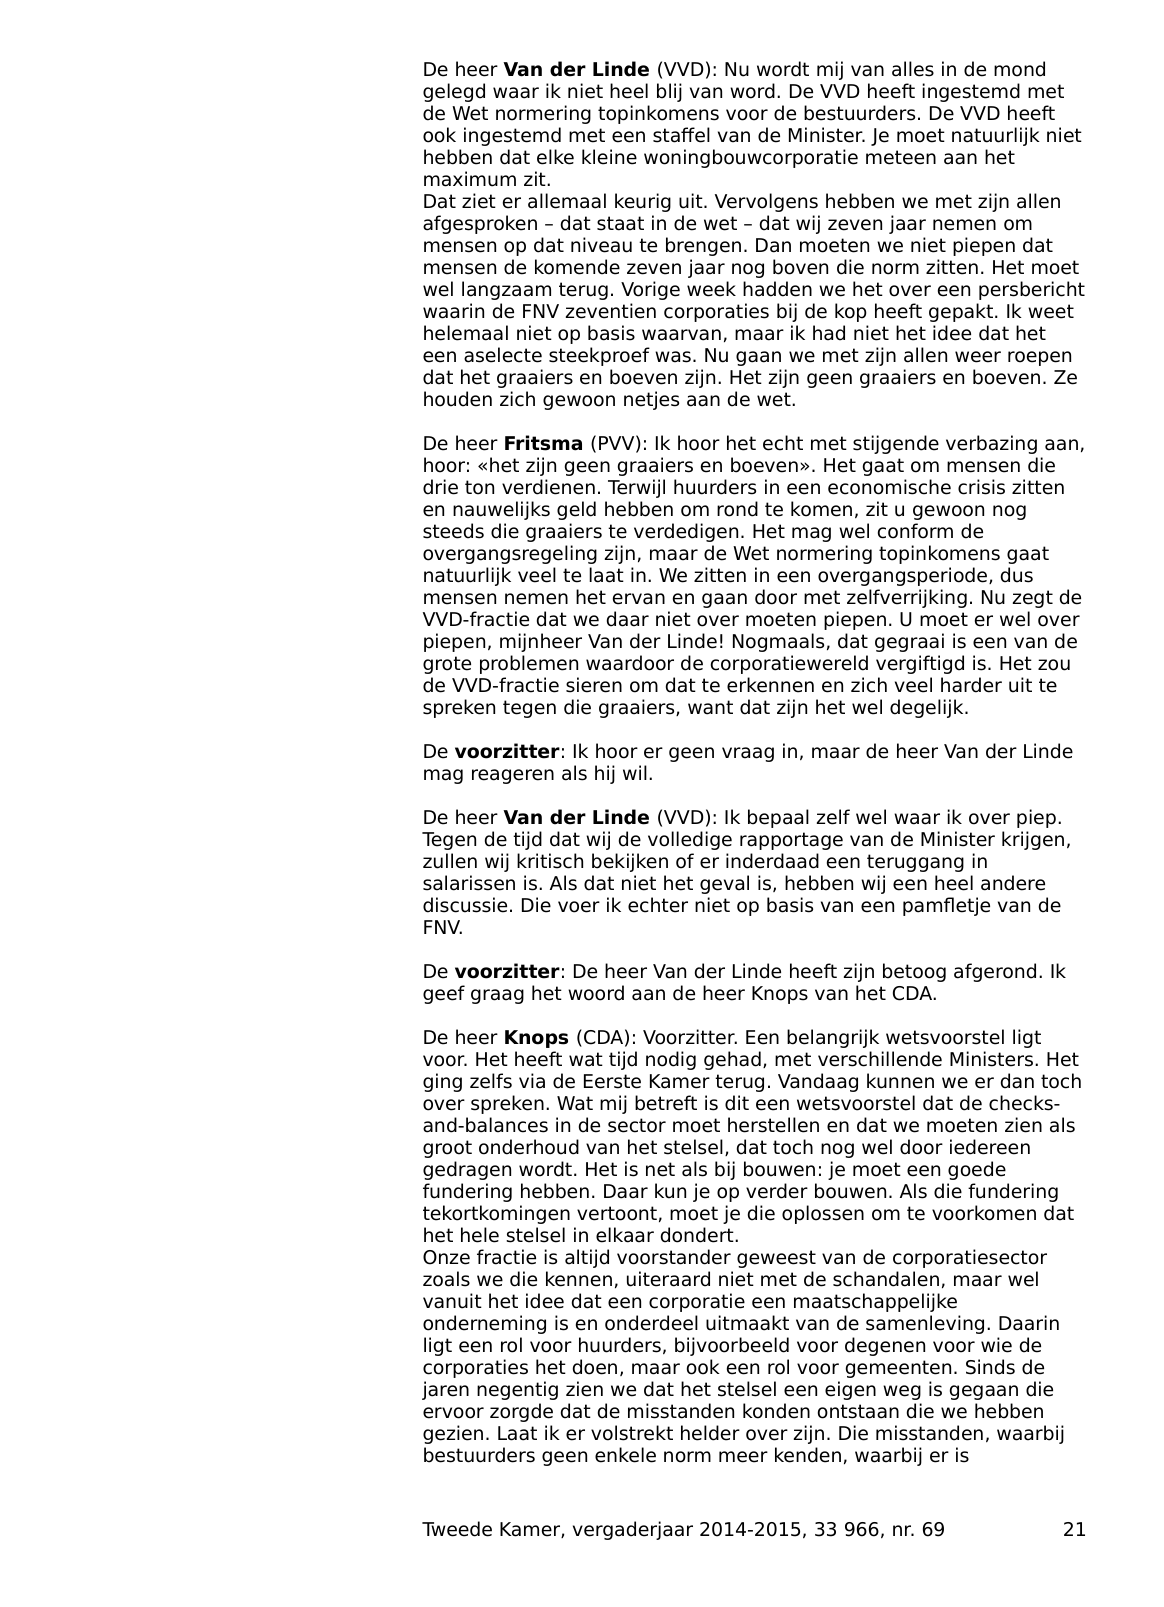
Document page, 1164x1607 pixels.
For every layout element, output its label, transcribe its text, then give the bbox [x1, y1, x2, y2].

text De heer Van der Linde (VVD): Nu wordt mij van alles in de mond gelegd waar ik niet heel blij van word. De VVD heeft ingestemd met de Wet normering topinkomens voor de bestuurders. De VVD heeft ook ingestemd met een staffel van de Minister. Je moet natuurlijk niet hebben dat elke kleine woningbouwcorporatie meteen aan het maximum zit. [422, 59, 1087, 191]
text Onze fractie is altijd voorstander geweest van de corporatiesector zoals we die kennen, uiteraard niet met de schandalen, maar wel vanuit het idee dat een corporatie een maatschappelijke onderneming is en onderdeel uitmaakt van de samenleving. Daarin ligt een rol voor huurders, bijvoorbeeld voor degenen voor wie de corporaties het doen, maar ook een rol voor gemeenten. Sinds de jaren negentig zien we dat het stelsel een eigen weg is gegaan die ervoor zorgde dat de misstanden konden ontstaan die we hebben gezien. Laat ik er volstrekt helder over zijn. Die misstanden, waarbij bestuurders geen enkele norm meer kenden, waarbij er is [422, 1247, 1087, 1467]
text Dat ziet er allemaal keurig uit. Vervolgens hebben we met zijn allen afgesproken – dat staat in de wet – dat wij zeven jaar nemen om mensen op dat niveau te brengen. Dan moeten we niet piepen dat mensen de komende zeven jaar nog boven die norm zitten. Het moet wel langzaam terug. Vorige week hadden we het over een persbericht waarin de FNV zeventien corporaties bij de kop heeft gepakt. Ik weet helemaal niet op basis waarvan, maar ik had niet het idee dat het een aselecte steekproef was. Nu gaan we met zijn allen weer roepen dat het graaiers en boeven zijn. Het zijn geen graaiers en boeven. Ze houden zich gewoon netjes aan de wet. [422, 191, 1087, 411]
text De heer Van der Linde (VVD): Ik bepaal zelf wel waar ik over piep. Tegen de tijd dat wij de volledige rapportage van de Minister krijgen, zullen wij kritisch bekijken of er inderdaad een teruggang in salarissen is. Als dat niet het geval is, hebben wij een heel andere discussie. Die voer ik echter niet op basis van een pamfletje van de FNV. [422, 807, 1087, 939]
text De heer Fritsma (PVV): Ik hoor het echt met stijgende verbazing aan, hoor: «het zijn geen graaiers en boeven». Het gaat om mensen die drie ton verdienen. Terwijl huurders in een economische crisis zitten en nauwelijks geld hebben om rond te komen, zit u gewoon nog steeds die graaiers te verdedigen. Het mag wel conform de overgangsregeling zijn, maar de Wet normering topinkomens gaat natuurlijk veel te laat in. We zitten in een overgangsperiode, dus mensen nemen het ervan en gaan door met zelfverrijking. Nu zegt de VVD-fractie dat we daar niet over moeten piepen. U moet er wel over piepen, mijnheer Van der Linde! Nogmaals, dat gegraai is een van de grote problemen waardoor de corporatiewereld vergiftigd is. Het zou de VVD-fractie sieren om dat te erkennen en zich veel harder uit te spreken tegen die graaiers, want dat zijn het wel degelijk. [422, 433, 1087, 719]
text De voorzitter: De heer Van der Linde heeft zijn betoog afgerond. Ik geef graag het woord aan de heer Knops van het CDA. [422, 961, 1087, 1005]
text De voorzitter: Ik hoor er geen vraag in, maar de heer Van der Linde mag reageren als hij wil. [422, 741, 1087, 785]
text De heer Knops (CDA): Voorzitter. Een belangrijk wetsvoorstel ligt voor. Het heeft wat tijd nodig gehad, met verschillende Ministers. Het ging zelfs via de Eerste Kamer terug. Vandaag kunnen we er dan toch over spreken. Wat mij betreft is dit een wetsvoorstel dat de checks-and-balances in de sector moet herstellen en dat we moeten zien als groot onderhoud van het stelsel, dat toch nog wel door iedereen gedragen wordt. Het is net als bij bouwen: je moet een goede fundering hebben. Daar kun je op verder bouwen. Als die fundering tekortkomingen vertoont, moet je die oplossen om te voorkomen dat het hele stelsel in elkaar dondert. [422, 1027, 1087, 1247]
